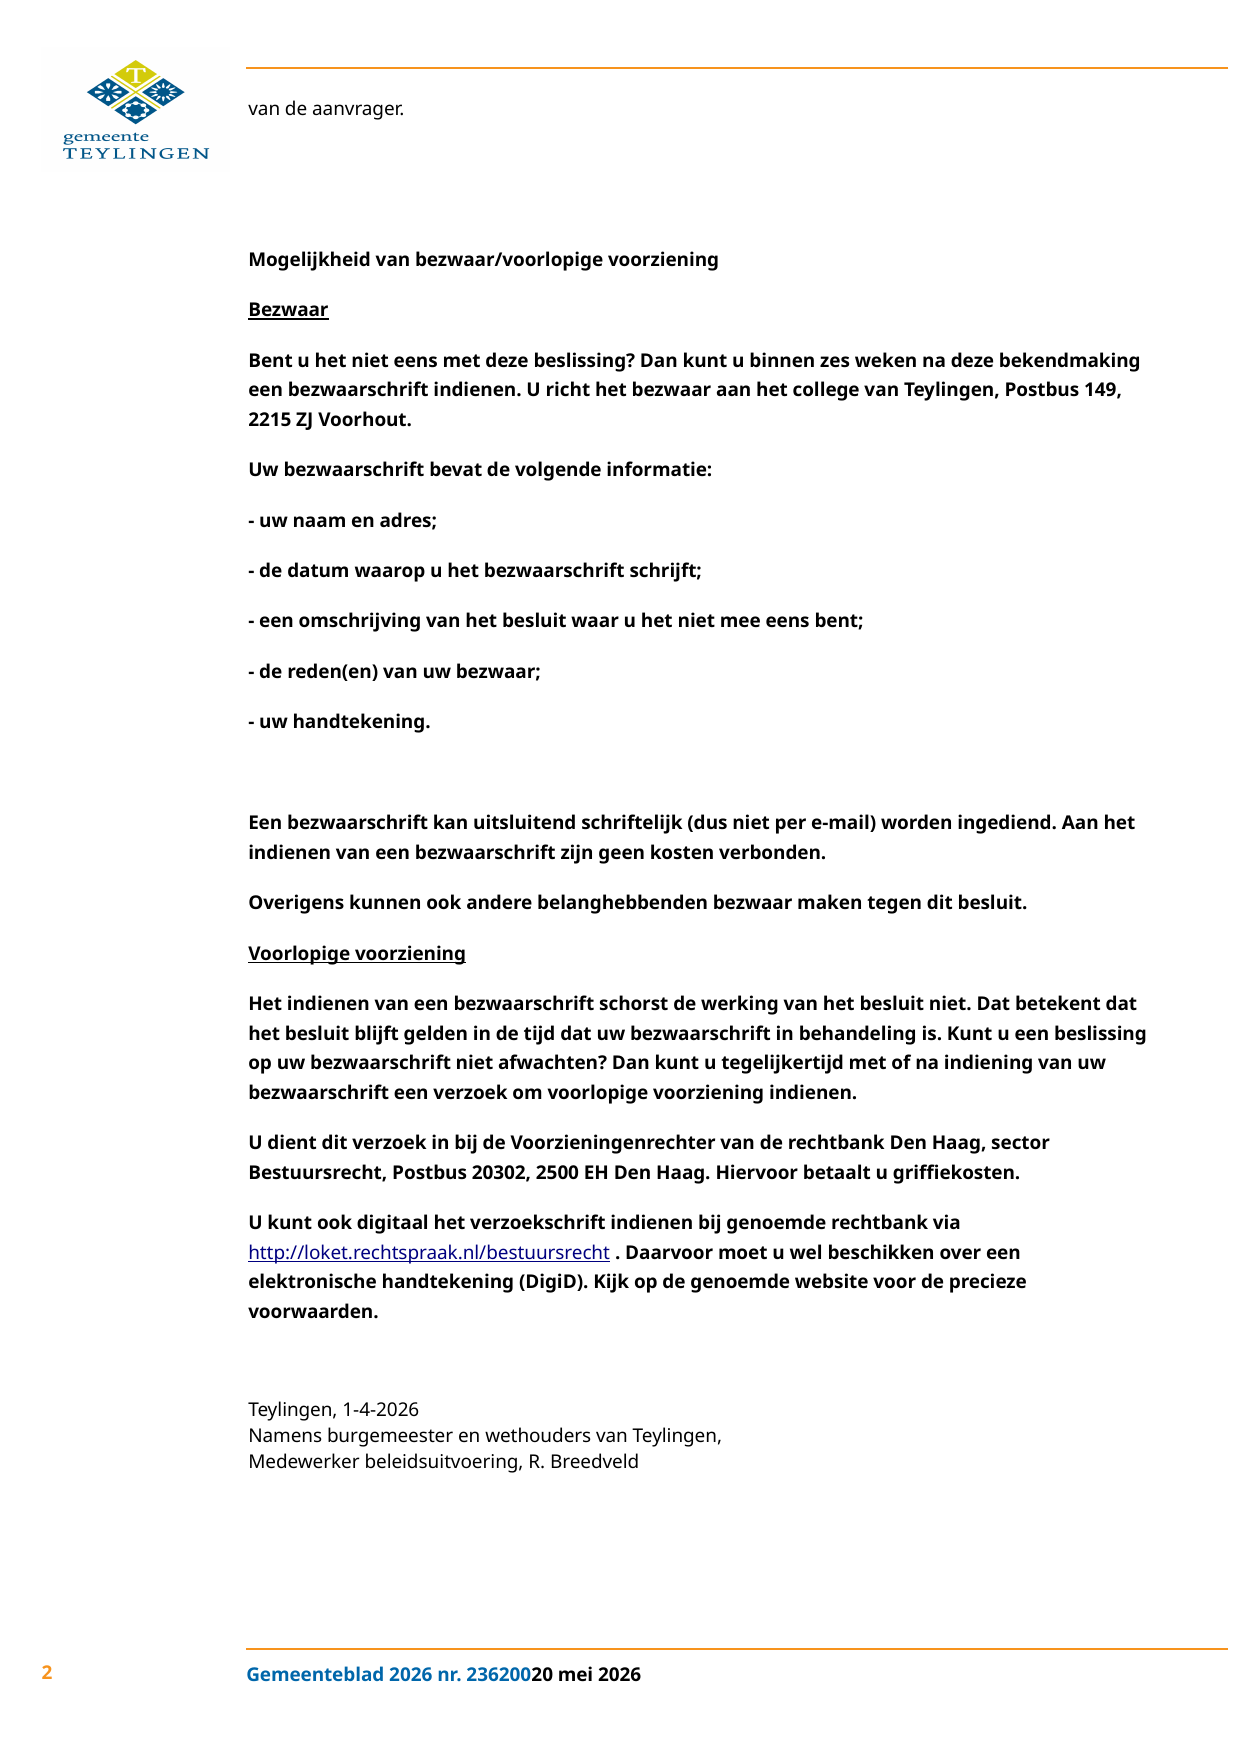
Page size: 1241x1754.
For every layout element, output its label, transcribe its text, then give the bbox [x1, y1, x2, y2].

text Een bezwaarschrift kan uitsluitend schriftelijk (dus niet per e-mail) worden ingediend. Aan het indienen van een bezwaarschrift zijn geen kosten verbonden. [248, 809, 1152, 865]
text - de datum waarop u het bezwaarschrift schrijft; [248, 557, 1152, 583]
text Namens burgemeester en wethouders van Teylingen, [248, 1422, 1152, 1448]
text Teylingen, 1-4-2026 [248, 1396, 1152, 1422]
picture [41, 47, 231, 172]
text - een omschrijving van het besluit waar u het niet mee eens bent; [248, 608, 1152, 633]
text Bezwaar [248, 296, 1152, 322]
text van de aanvrager. [248, 95, 1152, 121]
text U kunt ook digitaal het verzoekschrift indienen bij genoemde rechtbank via http://loket.rechtspraak.nl/bestuursrecht . Daarvoor moet u wel beschikken over een elektronische handtekening (DigiD). Kijk op de genoemde website voor de precieze voorwaarden. [248, 1209, 1152, 1324]
text Bent u het niet eens met deze beslissing? Dan kunt u binnen zes weken na deze bekendmaking een bezwaarschrift indienen. U richt het bezwaar aan het college van Teylingen, Postbus 149, 2215 ZJ Voorhout. [248, 347, 1152, 432]
text - uw handtekening. [248, 708, 1152, 734]
text U dient dit verzoek in bij de Voorzieningenrechter van de rechtbank Den Haag, sector Bestuursrecht, Postbus 20302, 2500 EH Den Haag. Hiervoor betaalt u griffiekosten. [248, 1129, 1152, 1185]
text - de reden(en) van uw bezwaar; [248, 658, 1152, 684]
text Medewerker beleidsuitvoering, R. Breedveld [248, 1448, 1152, 1473]
text Uw bezwaarschrift bevat de volgende informatie: [248, 456, 1152, 482]
text - uw naam en adres; [248, 507, 1152, 533]
text Voorlopige voorziening [248, 940, 1152, 966]
text Het indienen van een bezwaarschrift schorst de werking van het besluit niet. Dat betekent dat het besluit blijft gelden in de tijd dat uw bezwaarschrift in behandeling is. Kunt u een beslissing op uw bezwaarschrift niet afwachten? Dan kunt u tegelijkertijd met of na indiening van uw bezwaarschrift een verzoek om voorlopige voorziening indienen. [248, 990, 1152, 1105]
text Overigens kunnen ook andere belanghebbenden bezwaar maken tegen dit besluit. [248, 889, 1152, 915]
text Mogelijkheid van bezwaar/voorlopige voorziening [248, 246, 1152, 272]
